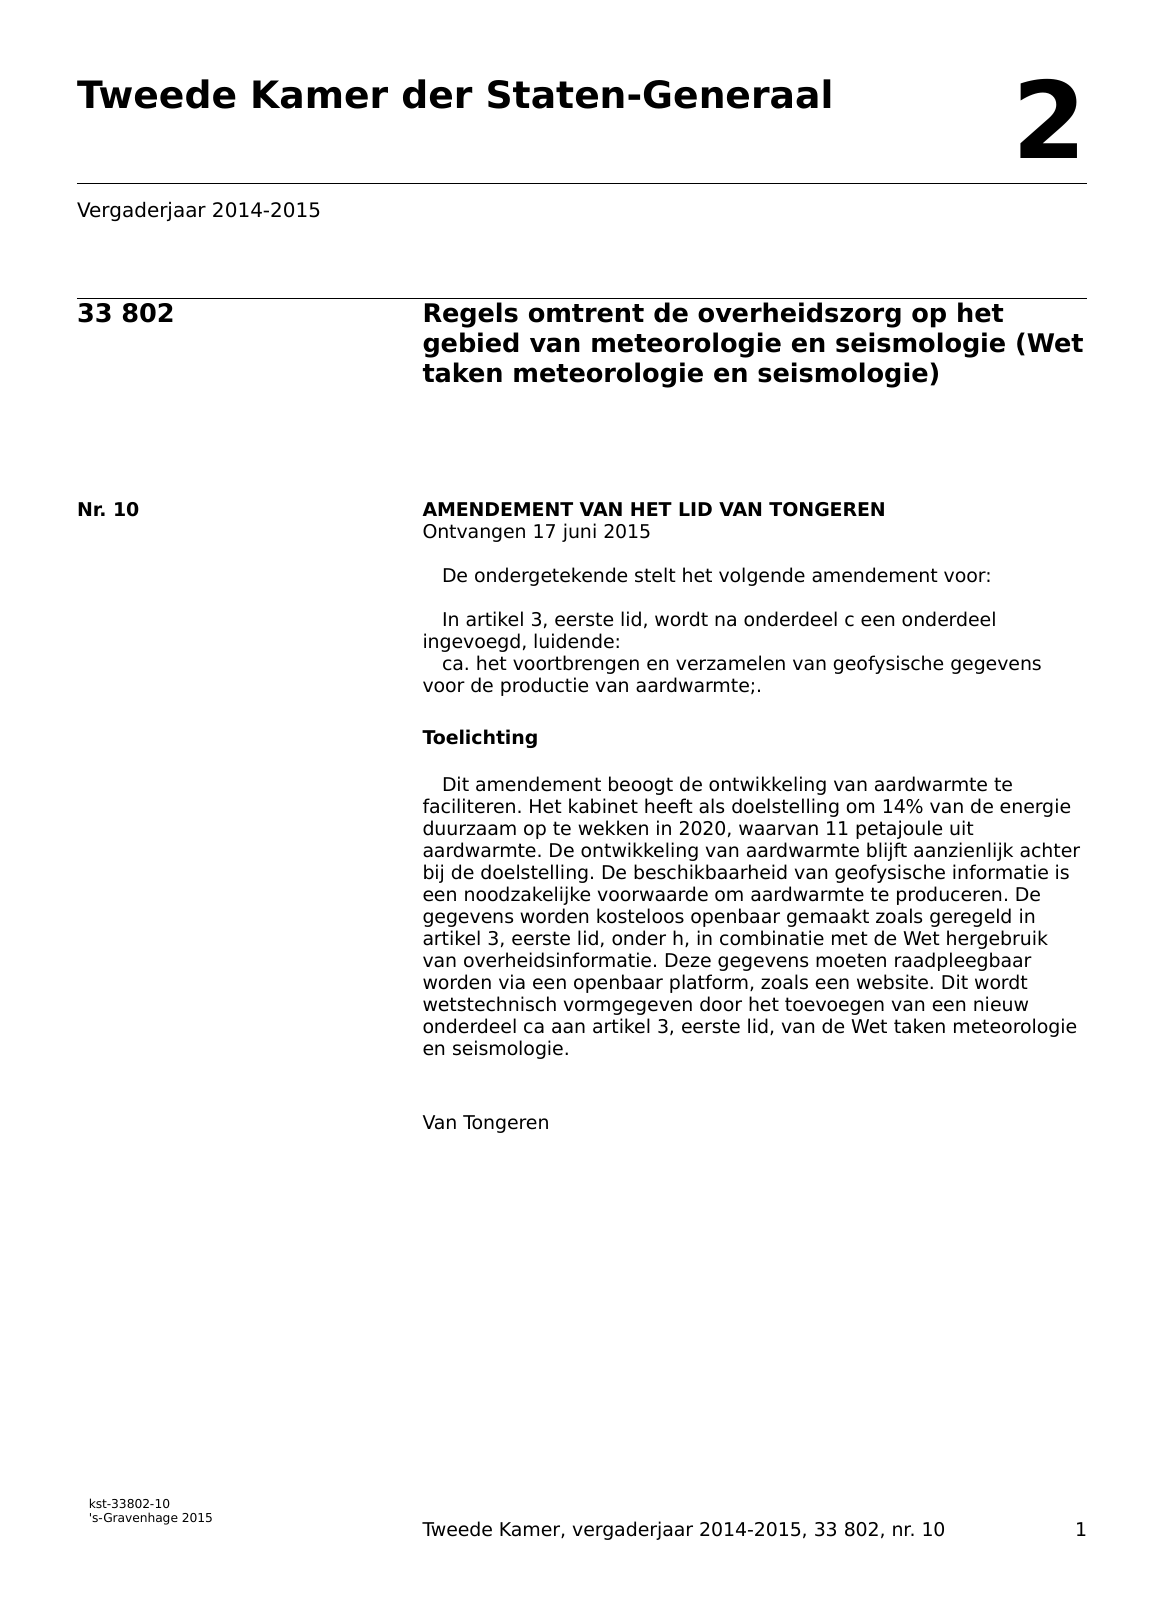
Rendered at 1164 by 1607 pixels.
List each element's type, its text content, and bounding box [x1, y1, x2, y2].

text Ontvangen 17 juni 2015 [422, 521, 1087, 543]
text In artikel 3, eerste lid, wordt na onderdeel c een onderdeel ingevoegd, luidende: [422, 609, 1087, 653]
text De ondergetekende stelt het volgende amendement voor: [422, 565, 1087, 587]
subtitle Nr. 10 AMENDEMENT VAN HET LID VAN TONGEREN [77, 499, 1087, 521]
text kst-33802-10 [88, 1497, 323, 1511]
table_header Tweede Kamer der Staten-Generaal [77, 59, 886, 183]
table_header 2 [886, 59, 1087, 183]
text Dit amendement beoogt de ontwikkeling van aardwarmte te faciliteren. Het kabinet heeft als doelstelling om 14% van de energie duurzaam op te wekken in 2020, waarvan 11 petajoule uit aardwarmte. De ontwikkeling van aardwarmte blijft aanzienlijk achter bij de doelstelling. De beschikbaarheid van geofysische informatie is een noodzakelijke voorwaarde om aardwarmte te produceren. De gegevens worden kosteloos openbaar gemaakt zoals geregeld in artikel 3, eerste lid, onder h, in combinatie met de Wet hergebruik van overheidsinformatie. Deze gegevens moeten raadpleegbaar worden via een openbaar platform, zoals een website. Dit wordt wetstechnisch vormgegeven door het toevoegen van een nieuw onderdeel ca aan artikel 3, eerste lid, van de Wet taken meteorologie en seismologie. [422, 774, 1087, 1060]
subtitle Toelichting [422, 727, 1087, 749]
table_cell Vergaderjaar 2014-2015 [77, 184, 1087, 298]
text 's-Gravenhage 2015 [88, 1511, 323, 1525]
subtitle 33 802 Regels omtrent de overheidszorg op het gebied van meteorologie en seismologie (Wet taken meteorologie en seismologie) [77, 299, 1087, 388]
text Van Tongeren [422, 1090, 1087, 1134]
text ca. het voortbrengen en verzamelen van geofysische gegevens voor de productie van aardwarmte;. [422, 653, 1087, 697]
